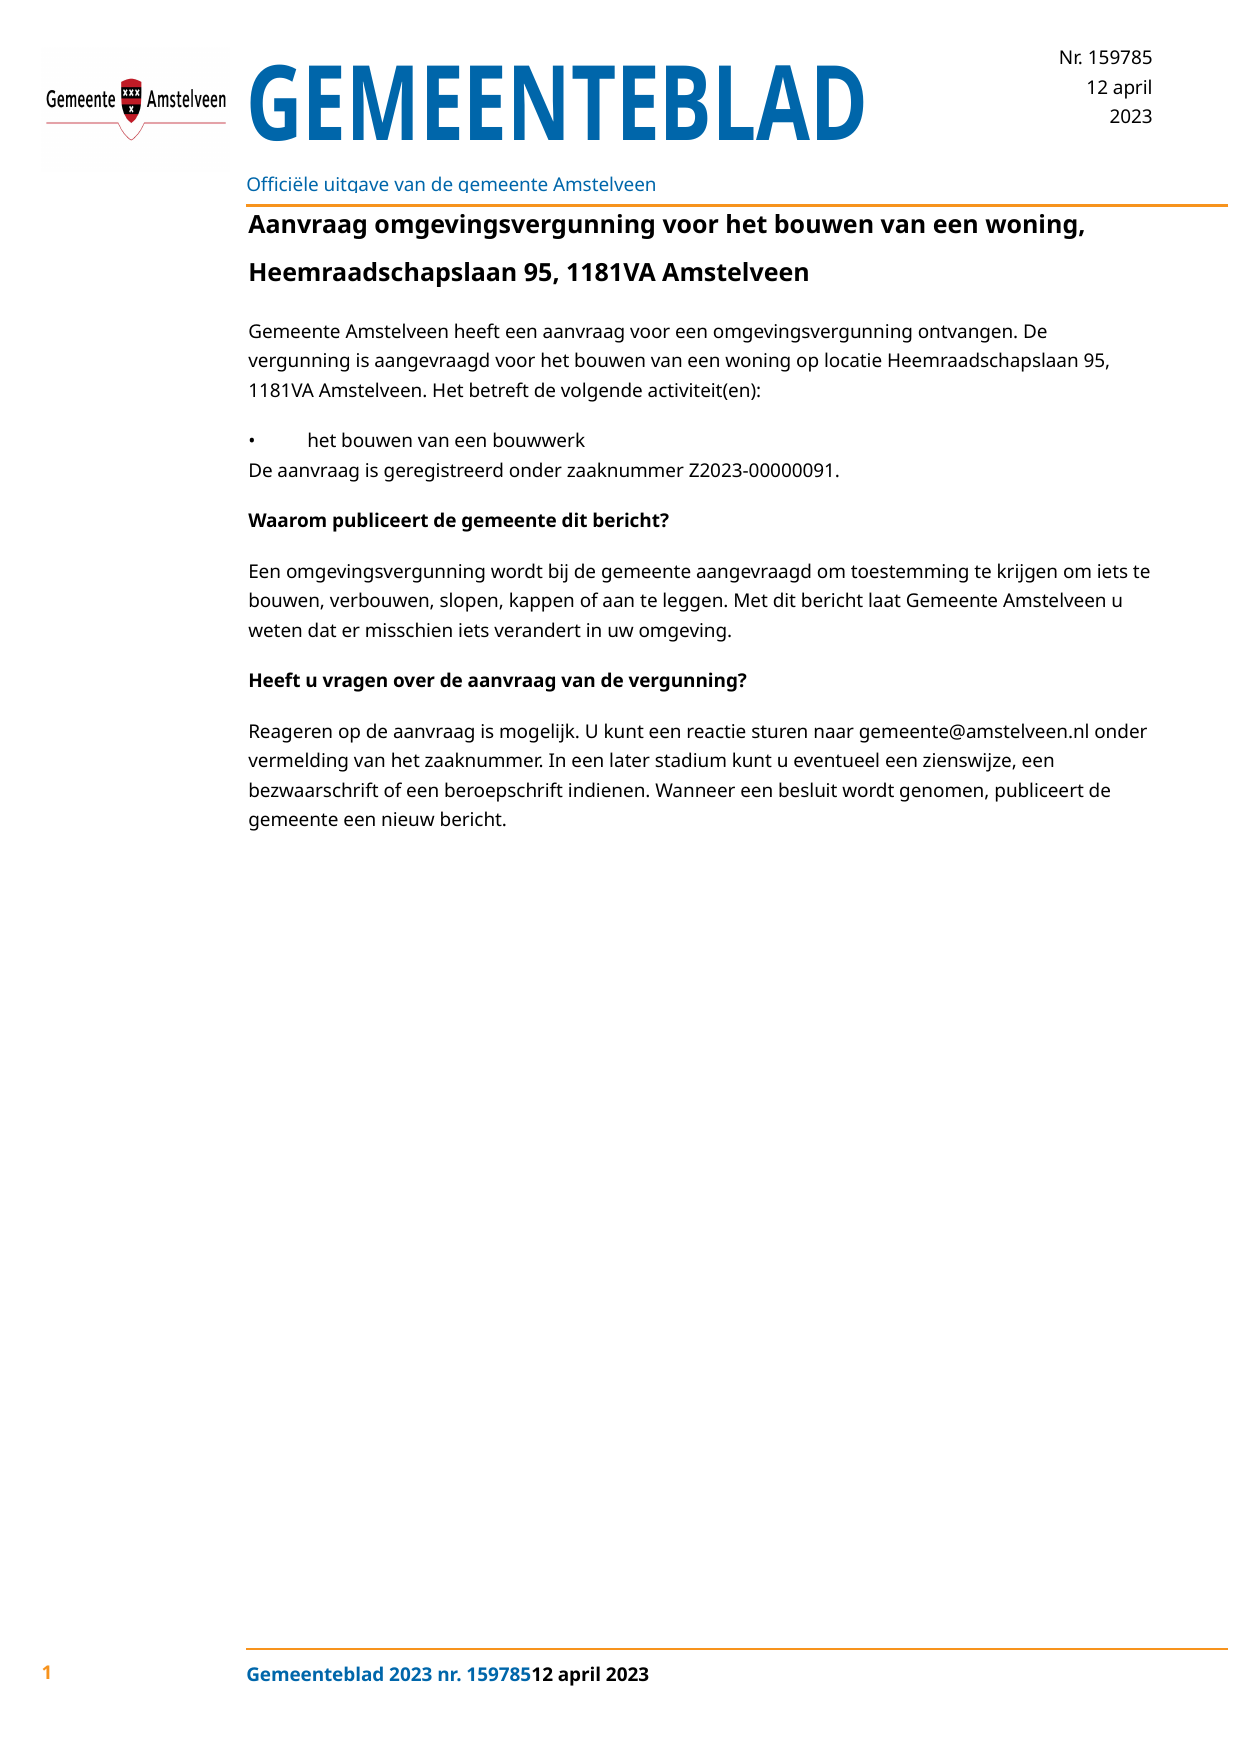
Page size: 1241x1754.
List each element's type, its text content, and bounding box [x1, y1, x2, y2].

picture [41, 47, 231, 172]
text Gemeente Amstelveen heeft een aanvraag voor een omgevingsvergunning ontvangen. De vergunning is aangevraagd voor het bouwen van een woning op locatie Heemraadschapslaan 95, 1181VA Amstelveen. Het betreft de volgende activiteit(en): [248, 318, 1152, 403]
text De aanvraag is geregistreerd onder zaaknummer Z2023-00000091. [248, 457, 1152, 483]
text Waarom publiceert de gemeente dit bericht? [248, 507, 1152, 533]
text Een omgevingsvergunning wordt bij de gemeente aangevraagd om toestemming te krijgen om iets te bouwen, verbouwen, slopen, kappen of aan te leggen. Met dit bericht laat Gemeente Amstelveen u weten dat er misschien iets verandert in uw omgeving. [248, 558, 1152, 643]
list het bouwen van een bouwwerk [248, 427, 1152, 453]
text Reageren op de aanvraag is mogelijk. U kunt een reactie sturen naar gemeente@amstelveen.nl onder vermelding van het zaaknummer. In een later stadium kunt u eventueel een zienswijze, een bezwaarschrift of een beroepschrift indienen. Wanneer een besluit wordt genomen, publiceert de gemeente een nieuw bericht. [248, 718, 1152, 832]
text Aanvraag omgevingsvergunning voor het bouwen van een woning, Heemraadschapslaan 95, 1181VA Amstelveen [248, 207, 1152, 288]
text Heeft u vragen over de aanvraag van de vergunning? [248, 667, 1152, 693]
